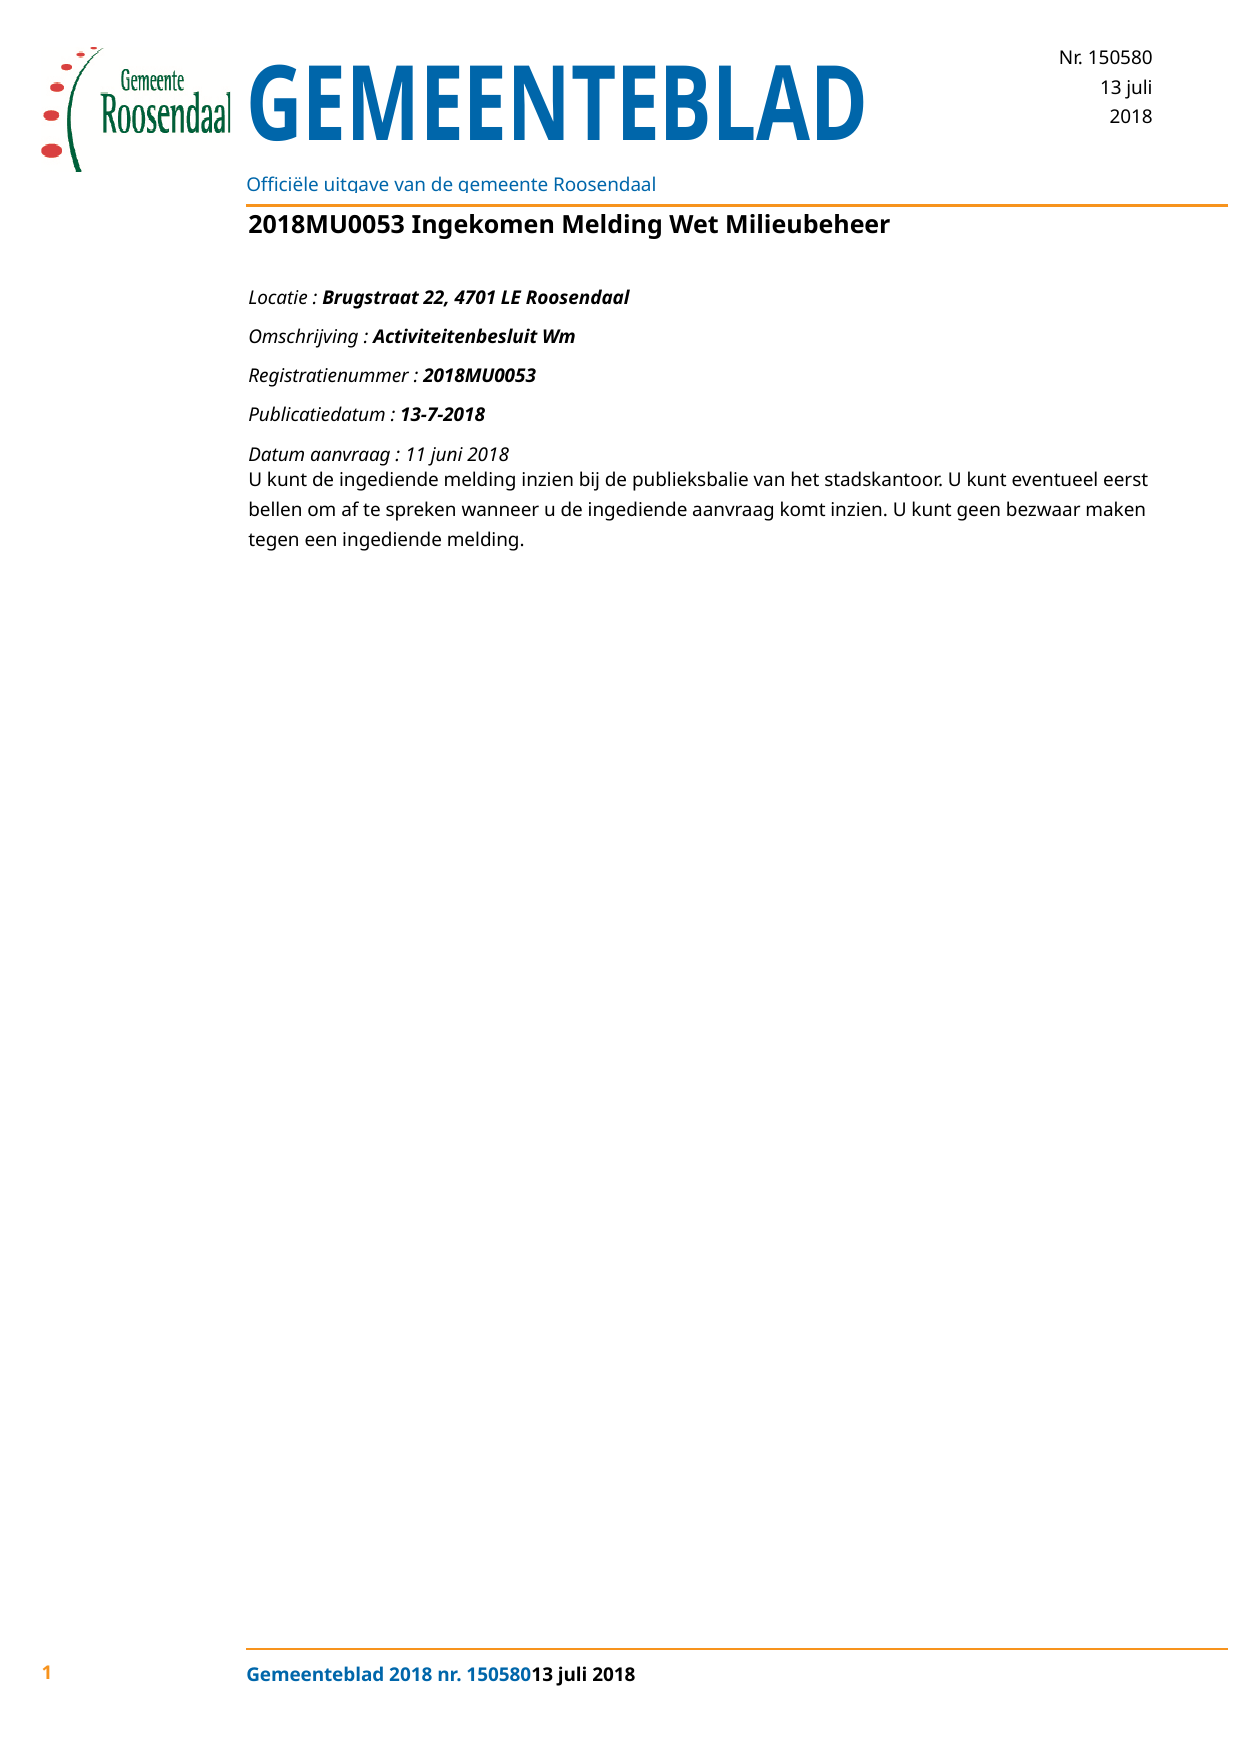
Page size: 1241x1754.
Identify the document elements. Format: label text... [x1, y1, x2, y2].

text 2018MU0053 Ingekomen Melding Wet Milieubeheer [248, 207, 1152, 241]
text Locatie : Brugstraat 22, 4701 LE Roosendaal [248, 284, 1152, 309]
text Omschrijving : Activiteitenbesluit Wm [248, 323, 1152, 349]
text Publicatiedatum : 13-7-2018 [248, 402, 1152, 427]
text U kunt de ingediende melding inzien bij de publieksbalie van het stadskantoor. U kunt eventueel eerst bellen om af te spreken wanneer u de ingediende aanvraag komt inzien. U kunt geen bezwaar maken tegen een ingediende melding. [248, 467, 1152, 552]
text Datum aanvraag : 11 juni 2018 [248, 441, 1152, 467]
text Registratienummer : 2018MU0053 [248, 362, 1152, 388]
picture [41, 47, 231, 172]
